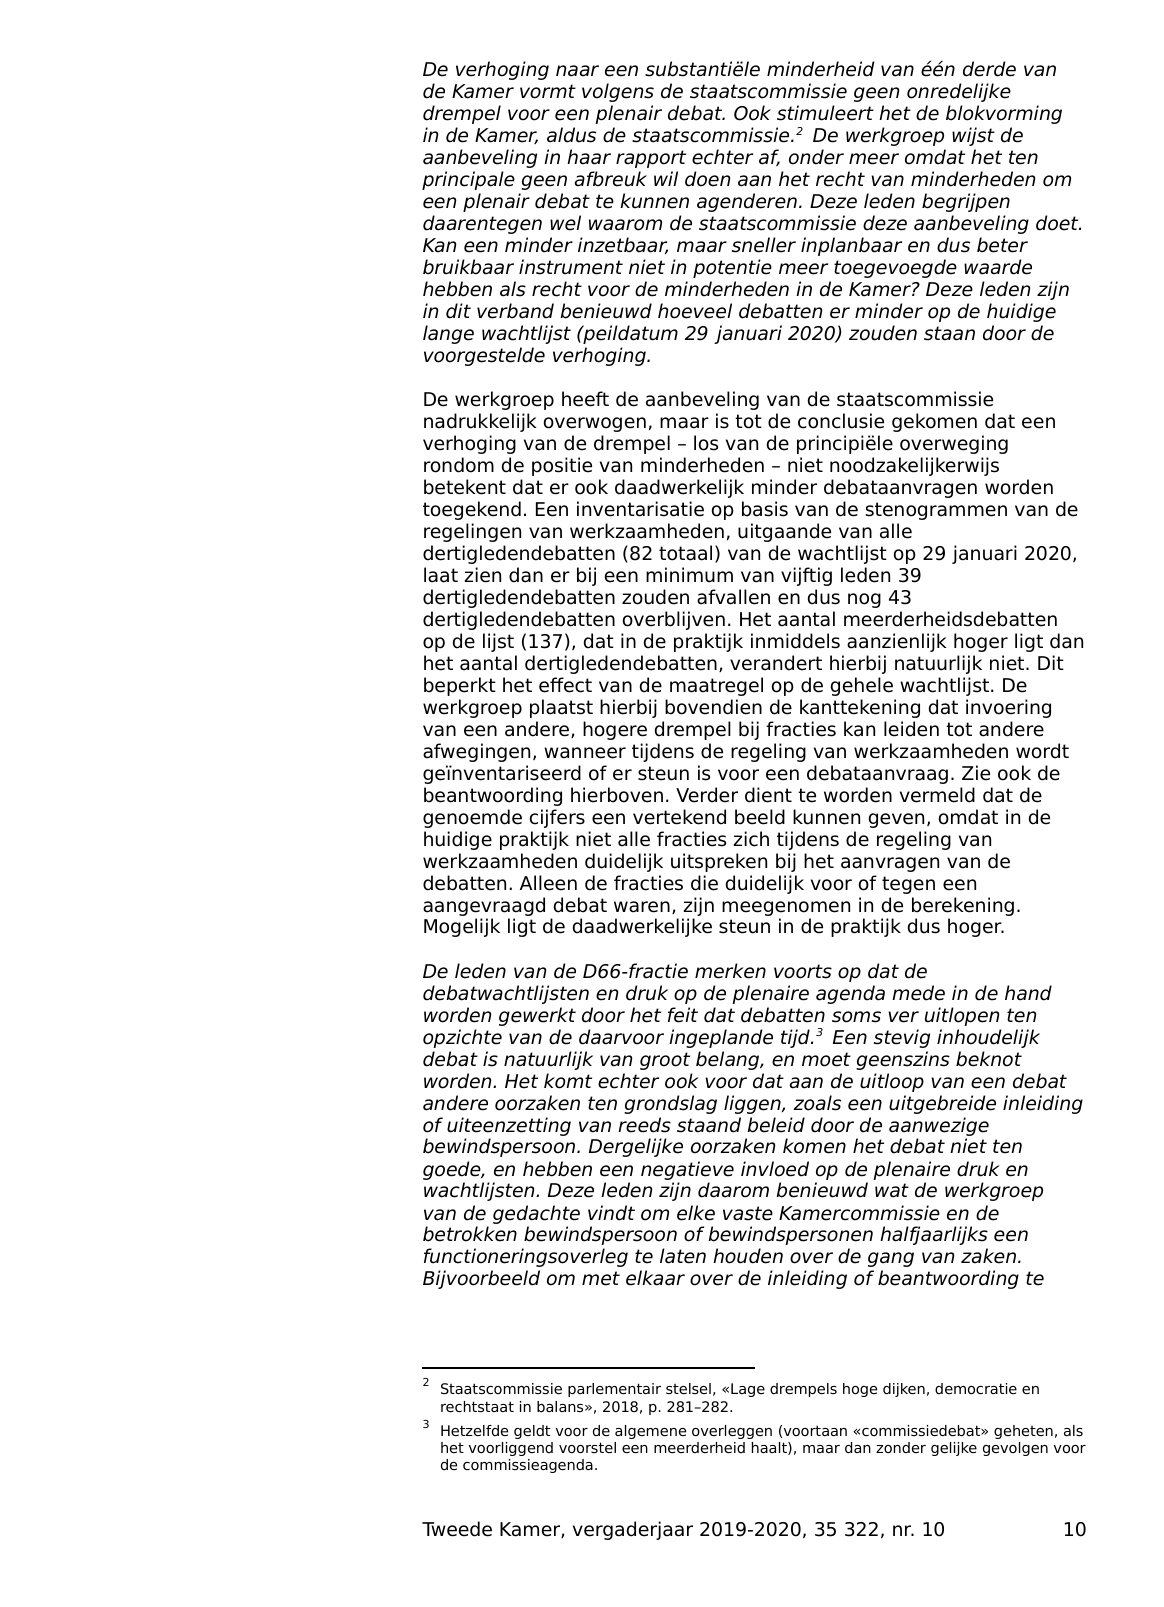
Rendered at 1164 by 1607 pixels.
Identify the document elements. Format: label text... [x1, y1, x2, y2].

text De werkgroep heeft de aanbeveling van de staatscommissie nadrukkelijk overwogen, maar is tot de conclusie gekomen dat een verhoging van de drempel – los van de principiële overweging rondom de positie van minderheden – niet noodzakelijkerwijs betekent dat er ook daadwerkelijk minder debataanvragen worden toegekend. Een inventarisatie op basis van de stenogrammen van de regelingen van werkzaamheden, uitgaande van alle dertigledendebatten (82 totaal) van de wachtlijst op 29 januari 2020, laat zien dan er bij een minimum van vijftig leden 39 dertigledendebatten zouden afvallen en dus nog 43 dertigledendebatten overblijven. Het aantal meerderheidsdebatten op de lijst (137), dat in de praktijk inmiddels aanzienlijk hoger ligt dan het aantal dertigledendebatten, verandert hierbij natuurlijk niet. Dit beperkt het effect van de maatregel op de gehele wachtlijst. De werkgroep plaatst hierbij bovendien de kanttekening dat invoering van een andere, hogere drempel bij fracties kan leiden tot andere afwegingen, wanneer tijdens de regeling van werkzaamheden wordt geïnventariseerd of er steun is voor een debataanvraag. Zie ook de beantwoording hierboven. Verder dient te worden vermeld dat de genoemde cijfers een vertekend beeld kunnen geven, omdat in de huidige praktijk niet alle fracties zich tijdens de regeling van werkzaamheden duidelijk uitspreken bij het aanvragen van de debatten. Alleen de fracties die duidelijk voor of tegen een aangevraagd debat waren, zijn meegenomen in de berekening. Mogelijk ligt de daadwerkelijke steun in de praktijk dus hoger. [422, 389, 1087, 938]
text Hetzelfde geldt voor de algemene overleggen (voortaan «commissiedebat» geheten, als het voorliggend voorstel een meerderheid haalt), maar dan zonder gelijke gevolgen voor de commissieagenda. [422, 1418, 1087, 1474]
text Staatscommissie parlementair stelsel, «Lage drempels hoge dijken, democratie en rechtstaat in balans», 2018, p. 281–282. [422, 1377, 1087, 1416]
text De leden van de D66-fractie merken voorts op dat de debatwachtlijsten en druk op de plenaire agenda mede in de hand worden gewerkt door het feit dat debatten soms ver uitlopen ten opzichte van de daarvoor ingeplande tijd. Een stevig inhoudelijk debat is natuurlijk van groot belang, en moet geenszins beknot worden. Het komt echter ook voor dat aan de uitloop van een debat andere oorzaken ten grondslag liggen, zoals een uitgebreide inleiding of uiteenzetting van reeds staand beleid door de aanwezige bewindspersoon. Dergelijke oorzaken komen het debat niet ten goede, en hebben een negatieve invloed op de plenaire druk en wachtlijsten. Deze leden zijn daarom benieuwd wat de werkgroep van de gedachte vindt om elke vaste Kamercommissie en de betrokken bewindspersoon of bewindspersonen halfjaarlijks een functioneringsoverleg te laten houden over de gang van zaken. Bijvoorbeeld om met elkaar over de inleiding of beantwoording te [422, 961, 1087, 1290]
text De verhoging naar een substantiële minderheid van één derde van de Kamer vormt volgens de staatscommissie geen onredelijke drempel voor een plenair debat. Ook stimuleert het de blokvorming in de Kamer, aldus de staatscommissie. De werkgroep wijst de aanbeveling in haar rapport echter af, onder meer omdat het ten principale geen afbreuk wil doen aan het recht van minderheden om een plenair debat te kunnen agenderen. Deze leden begrijpen daarentegen wel waarom de staatscommissie deze aanbeveling doet. Kan een minder inzetbaar, maar sneller inplanbaar en dus beter bruikbaar instrument niet in potentie meer toegevoegde waarde hebben als recht voor de minderheden in de Kamer? Deze leden zijn in dit verband benieuwd hoeveel debatten er minder op de huidige lange wachtlijst (peildatum 29 januari 2020) zouden staan door de voorgestelde verhoging. [422, 59, 1087, 367]
